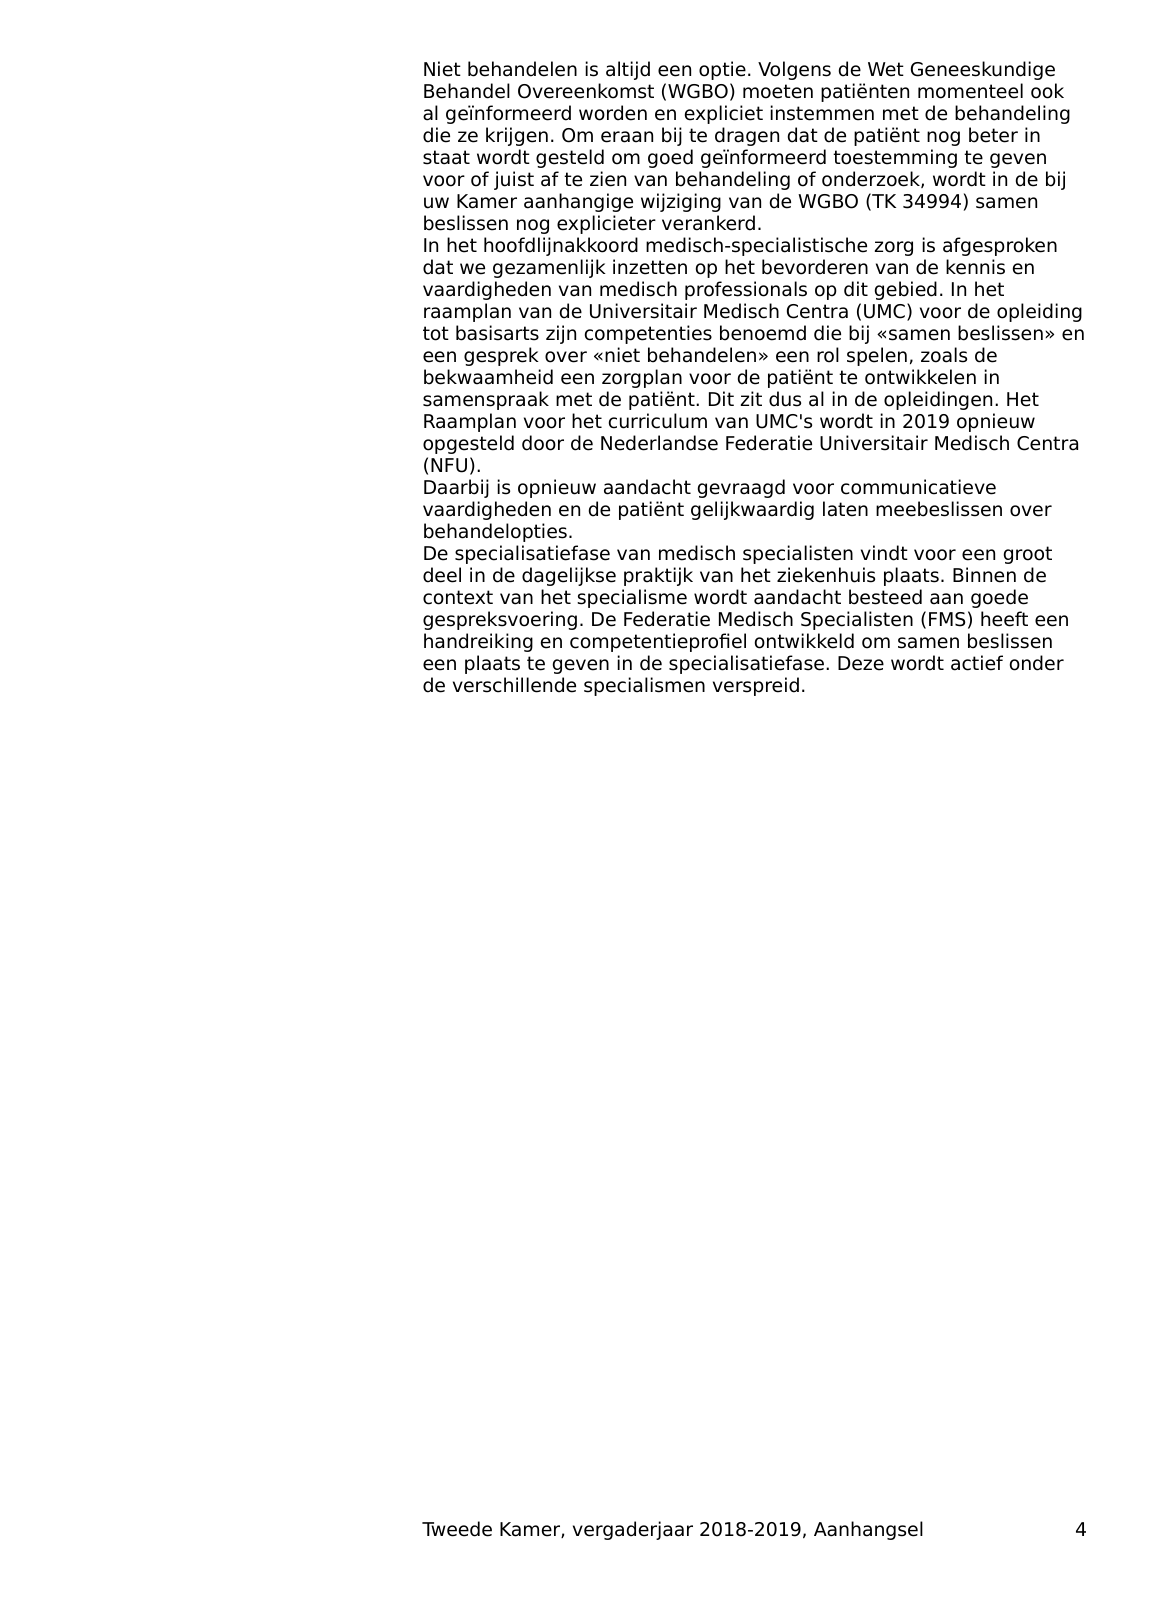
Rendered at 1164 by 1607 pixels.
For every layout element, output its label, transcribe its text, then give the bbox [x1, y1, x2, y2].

text De specialisatiefase van medisch specialisten vindt voor een groot deel in de dagelijkse praktijk van het ziekenhuis plaats. Binnen de context van het specialisme wordt aandacht besteed aan goede gespreksvoering. De Federatie Medisch Specialisten (FMS) heeft een handreiking en competentieprofiel ontwikkeld om samen beslissen een plaats te geven in de specialisatiefase. Deze wordt actief onder de verschillende specialismen verspreid. [422, 543, 1087, 696]
text Daarbij is opnieuw aandacht gevraagd voor communicatieve vaardigheden en de patiënt gelijkwaardig laten meebeslissen over behandelopties. [422, 477, 1087, 543]
text In het hoofdlijnakkoord medisch-specialistische zorg is afgesproken dat we gezamenlijk inzetten op het bevorderen van de kennis en vaardigheden van medisch professionals op dit gebied. In het raamplan van de Universitair Medisch Centra (UMC) voor de opleiding tot basisarts zijn competenties benoemd die bij «samen beslissen» en een gesprek over «niet behandelen» een rol spelen, zoals de bekwaamheid een zorgplan voor de patiënt te ontwikkelen in samenspraak met de patiënt. Dit zit dus al in de opleidingen. Het Raamplan voor het curriculum van UMC's wordt in 2019 opnieuw opgesteld door de Nederlandse Federatie Universitair Medisch Centra (NFU). [422, 235, 1087, 477]
text Niet behandelen is altijd een optie. Volgens de Wet Geneeskundige Behandel Overeenkomst (WGBO) moeten patiënten momenteel ook al geïnformeerd worden en expliciet instemmen met de behandeling die ze krijgen. Om eraan bij te dragen dat de patiënt nog beter in staat wordt gesteld om goed geïnformeerd toestemming te geven voor of juist af te zien van behandeling of onderzoek, wordt in de bij uw Kamer aanhangige wijziging van de WGBO (TK 34994) samen beslissen nog explicieter verankerd. [422, 59, 1087, 235]
